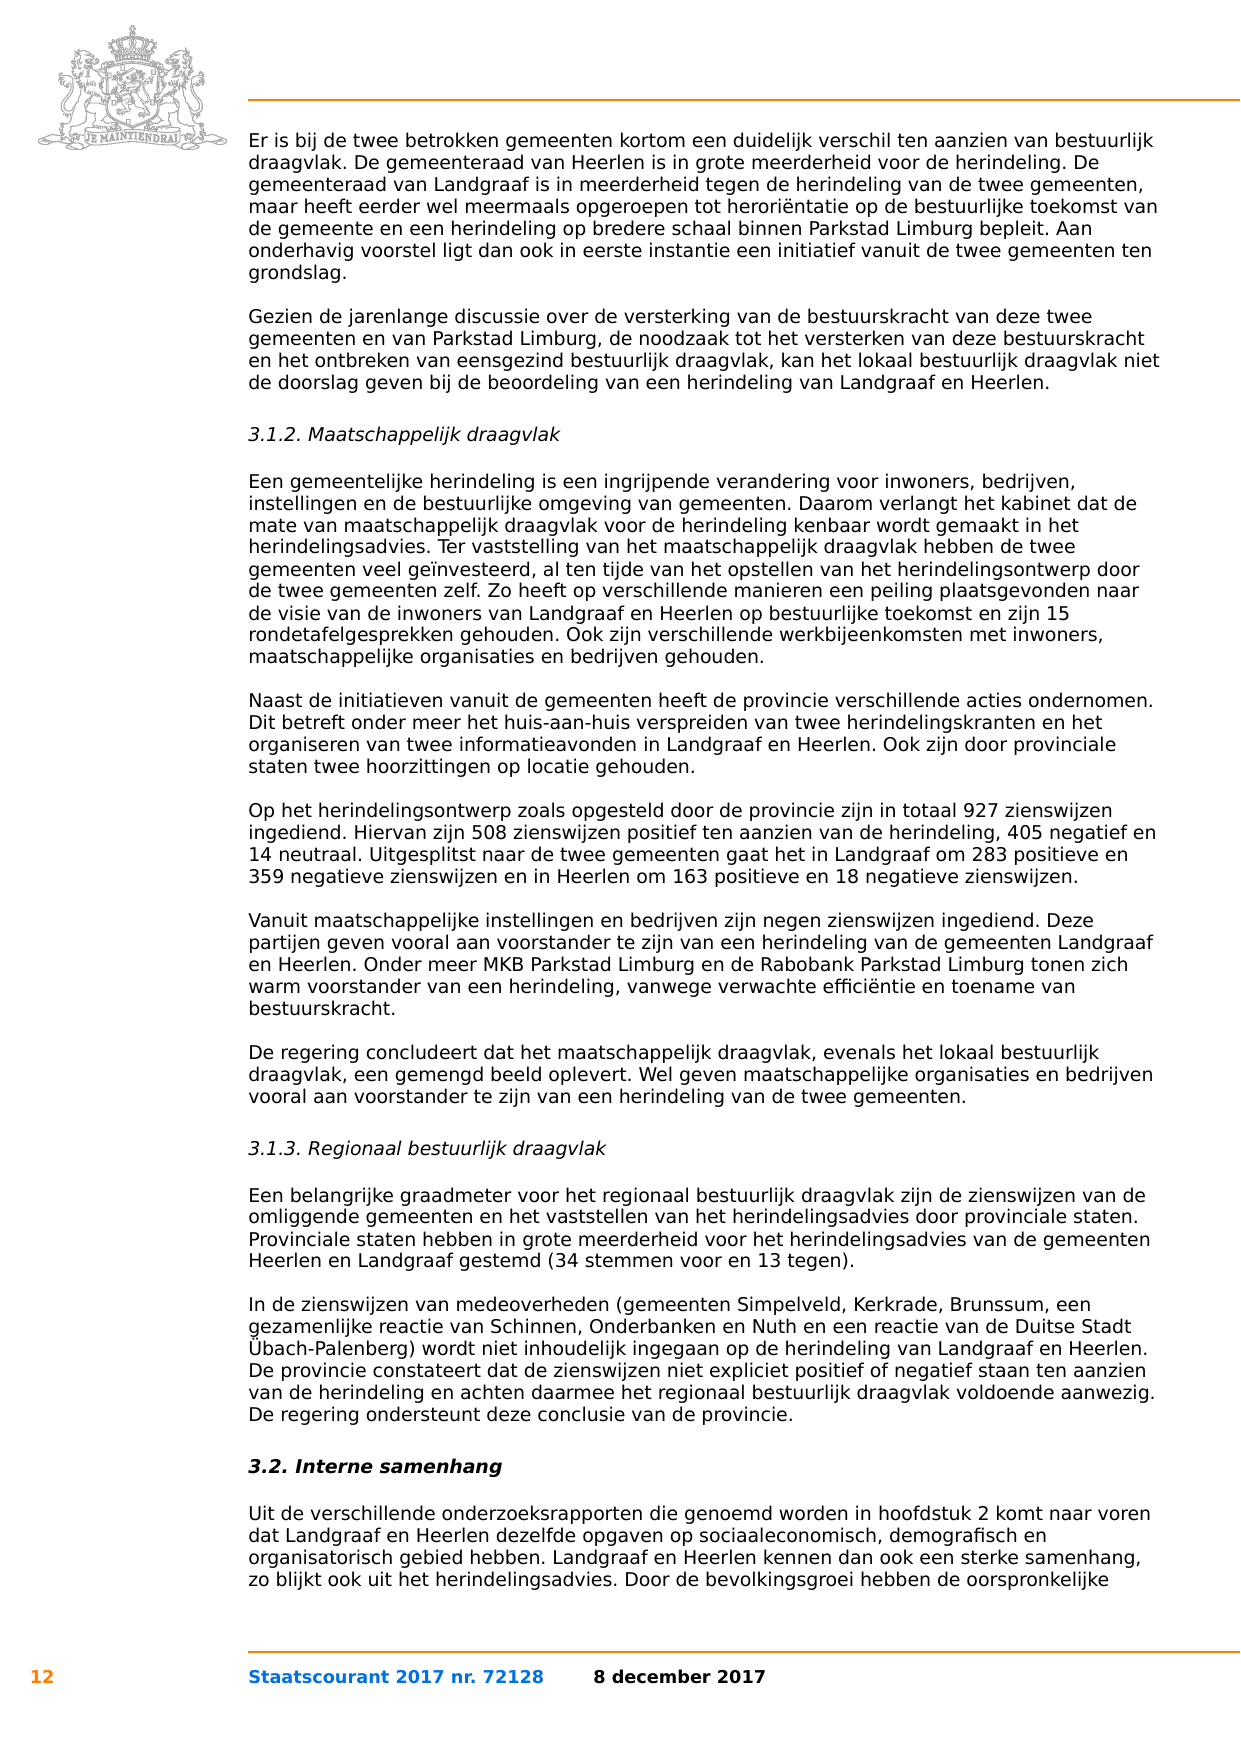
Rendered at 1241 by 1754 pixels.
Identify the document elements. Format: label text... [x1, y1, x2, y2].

subtitle 3.1.3. Regionaal bestuurlijk draagvlak [248, 1137, 1163, 1159]
picture [38, 25, 227, 150]
text Uit de verschillende onderzoeksrapporten die genoemd worden in hoofdstuk 2 komt naar voren dat Landgraaf en Heerlen dezelfde opgaven op sociaaleconomisch, demografisch en organisatorisch gebied hebben. Landgraaf en Heerlen kennen dan ook een sterke samenhang, zo blijkt ook uit het herindelingsadvies. Door de bevolkingsgroei hebben de oorspronkelijke [248, 1503, 1163, 1591]
text Gezien de jarenlange discussie over de versterking van de bestuurskracht van deze twee gemeenten en van Parkstad Limburg, de noodzaak tot het versterken van deze bestuurskracht en het ontbreken van eensgezind bestuurlijk draagvlak, kan het lokaal bestuurlijk draagvlak niet de doorslag geven bij de beoordeling van een herindeling van Landgraaf en Heerlen. [248, 306, 1163, 393]
text Op het herindelingsontwerp zoals opgesteld door de provincie zijn in totaal 927 zienswijzen ingediend. Hiervan zijn 508 zienswijzen positief ten aanzien van de herindeling, 405 negatief en 14 neutraal. Uitgesplitst naar de twee gemeenten gaat het in Landgraaf om 283 positieve en 359 negatieve zienswijzen en in Heerlen om 163 positieve en 18 negatieve zienswijzen. [248, 800, 1163, 888]
text Een belangrijke graadmeter voor het regionaal bestuurlijk draagvlak zijn de zienswijzen van de omliggende gemeenten en het vaststellen van het herindelingsadvies door provinciale staten. Provinciale staten hebben in grote meerderheid voor het herindelingsadvies van de gemeenten Heerlen en Landgraaf gestemd (34 stemmen voor en 13 tegen). [248, 1184, 1163, 1272]
subtitle 3.2. Interne samenhang [248, 1456, 1163, 1478]
text Er is bij de twee betrokken gemeenten kortom een duidelijk verschil ten aanzien van bestuurlijk draagvlak. De gemeenteraad van Heerlen is in grote meerderheid voor de herindeling. De gemeenteraad van Landgraaf is in meerderheid tegen de herindeling van de twee gemeenten, maar heeft eerder wel meermaals opgeroepen tot heroriëntatie op de bestuurlijke toekomst van de gemeente en een herindeling op bredere schaal binnen Parkstad Limburg bepleit. Aan onderhavig voorstel ligt dan ook in eerste instantie een initiatief vanuit de twee gemeenten ten grondslag. [248, 130, 1163, 284]
text Vanuit maatschappelijke instellingen en bedrijven zijn negen zienswijzen ingediend. Deze partijen geven vooral aan voorstander te zijn van een herindeling van de gemeenten Landgraaf en Heerlen. Onder meer MKB Parkstad Limburg en de Rabobank Parkstad Limburg tonen zich warm voorstander van een herindeling, vanwege verwachte efficiëntie en toename van bestuurskracht. [248, 910, 1163, 1020]
text In de zienswijzen van medeoverheden (gemeenten Simpelveld, Kerkrade, Brunssum, een gezamenlijke reactie van Schinnen, Onderbanken en Nuth en een reactie van de Duitse Stadt Übach-Palenberg) wordt niet inhoudelijk ingegaan op de herindeling van Landgraaf en Heerlen. De provincie constateert dat de zienswijzen niet expliciet positief of negatief staan ten aanzien van de herindeling en achten daarmee het regionaal bestuurlijk draagvlak voldoende aanwezig. De regering ondersteunt deze conclusie van de provincie. [248, 1294, 1163, 1426]
text De regering concludeert dat het maatschappelijk draagvlak, evenals het lokaal bestuurlijk draagvlak, een gemengd beeld oplevert. Wel geven maatschappelijke organisaties en bedrijven vooral aan voorstander te zijn van een herindeling van de twee gemeenten. [248, 1042, 1163, 1107]
subtitle 3.1.2. Maatschappelijk draagvlak [248, 423, 1163, 446]
text Naast de initiatieven vanuit de gemeenten heeft de provincie verschillende acties ondernomen. Dit betreft onder meer het huis-aan-huis verspreiden van twee herindelingskranten en het organiseren van twee informatieavonden in Landgraaf en Heerlen. Ook zijn door provinciale staten twee hoorzittingen op locatie gehouden. [248, 690, 1163, 778]
text Een gemeentelijke herindeling is een ingrijpende verandering voor inwoners, bedrijven, instellingen en de bestuurlijke omgeving van gemeenten. Daarom verlangt het kabinet dat de mate van maatschappelijk draagvlak voor de herindeling kenbaar wordt gemaakt in het herindelingsadvies. Ter vaststelling van het maatschappelijk draagvlak hebben de twee gemeenten veel geïnvesteerd, al ten tijde van het opstellen van het herindelingsontwerp door de twee gemeenten zelf. Zo heeft op verschillende manieren een peiling plaatsgevonden naar de visie van de inwoners van Landgraaf en Heerlen op bestuurlijke toekomst en zijn 15 rondetafelgesprekken gehouden. Ook zijn verschillende werkbijeenkomsten met inwoners, maatschappelijke organisaties en bedrijven gehouden. [248, 471, 1163, 668]
